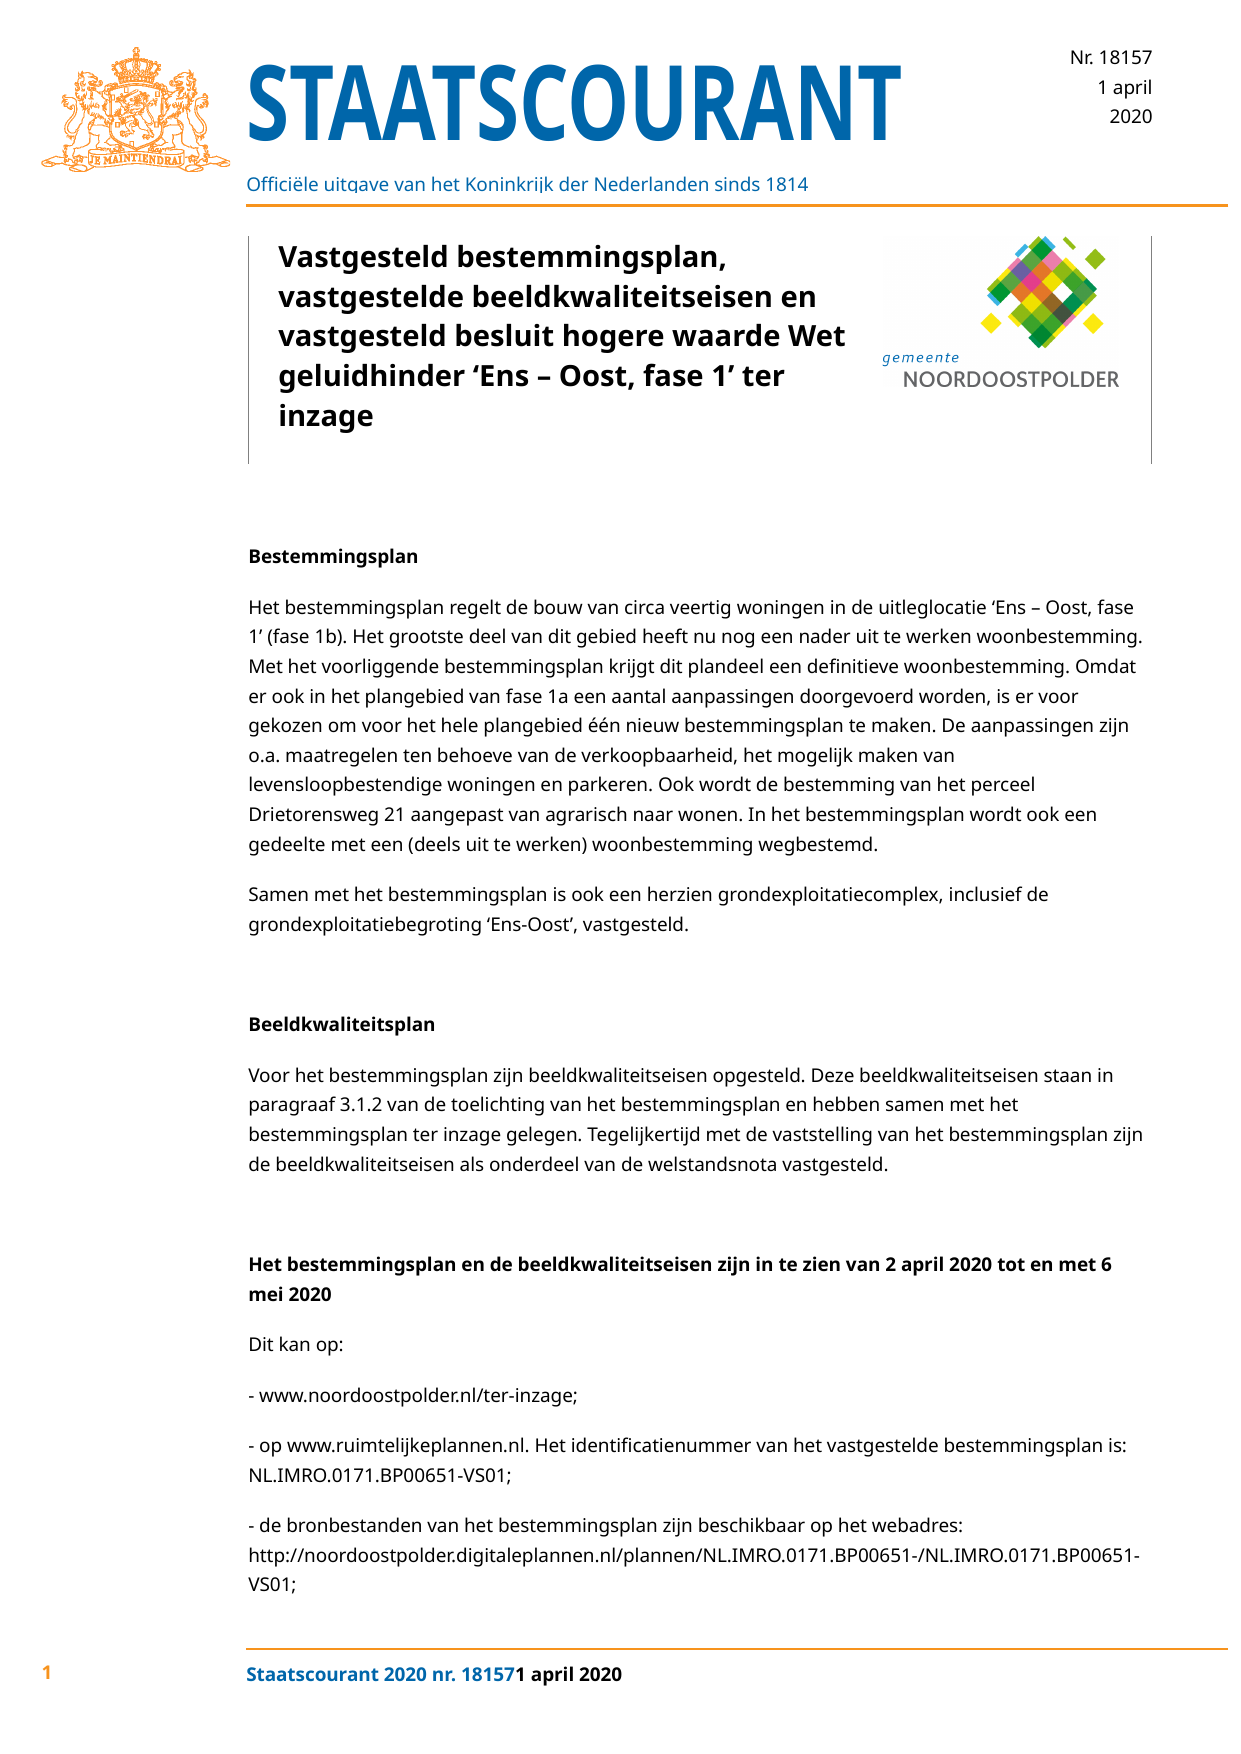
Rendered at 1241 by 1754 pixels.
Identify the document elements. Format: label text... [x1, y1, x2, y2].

table_header [850, 236, 1151, 464]
text - www.noordoostpolder.nl/ter-inzage; [248, 1382, 1152, 1408]
text Dit kan op: [248, 1332, 1152, 1357]
text Samen met het bestemmingsplan is ook een herzien grondexploitatiecomplex, inclusief de grondexploitatiebegroting ‘Ens-Oost’, vastgesteld. [248, 881, 1152, 937]
table_header Vastgesteld bestemmingsplan, vastgestelde beeldkwaliteitseisen en vastgesteld besluit hogere waarde Wet geluidhinder ‘Ens – Oost, fase 1’ ter inzage [249, 236, 850, 464]
text Het bestemmingsplan en de beeldkwaliteitseisen zijn in te zien van 2 april 2020 tot en met 6 mei 2020 [248, 1252, 1152, 1307]
text Bestemmingsplan [248, 544, 1152, 569]
picture [41, 47, 231, 172]
text - op www.ruimtelijkeplannen.nl. Het identificatienummer van het vastgestelde bestemmingsplan is: NL.IMRO.0171.BP00651-VS01; [248, 1432, 1152, 1488]
text Het bestemmingsplan regelt de bouw van circa veertig woningen in de uitleglocatie ‘Ens – Oost, fase 1’ (fase 1b). Het grootste deel van dit gebied heeft nu nog een nader uit te werken woonbestemming. Met het voorliggende bestemmingsplan krijgt dit plandeel een definitieve woonbestemming. Omdat er ook in het plangebied van fase 1a een aantal aanpassingen doorgevoerd worden, is er voor gekozen om voor het hele plangebied één nieuw bestemmingsplan te maken. De aanpassingen zijn o.a. maatregelen ten behoeve van de verkoopbaarheid, het mogelijk maken van levensloopbestendige woningen en parkeren. Ook wordt de bestemming van het perceel Drietorensweg 21 aangepast van agrarisch naar wonen. In het bestemmingsplan wordt ook een gedeelte met een (deels uit te werken) woonbestemming wegbestemd. [248, 594, 1152, 857]
text - de bronbestanden van het bestemmingsplan zijn beschikbaar op het webadres: http://noordoostpolder.digitaleplannen.nl/plannen/NL.IMRO.0171.BP00651-/NL.IMRO.0171.BP00651-VS01; [248, 1512, 1152, 1597]
text Beeldkwaliteitsplan [248, 1012, 1152, 1037]
text Voor het bestemmingsplan zijn beeldkwaliteitseisen opgesteld. Deze beeldkwaliteitseisen staan in paragraaf 3.1.2 van de toelichting van het bestemmingsplan en hebben samen met het bestemmingsplan ter inzage gelegen. Tegelijkertijd met de vaststelling van het bestemmingsplan zijn de beeldkwaliteitseisen als onderdeel van de welstandsnota vastgesteld. [248, 1062, 1152, 1177]
picture [882, 236, 1119, 387]
